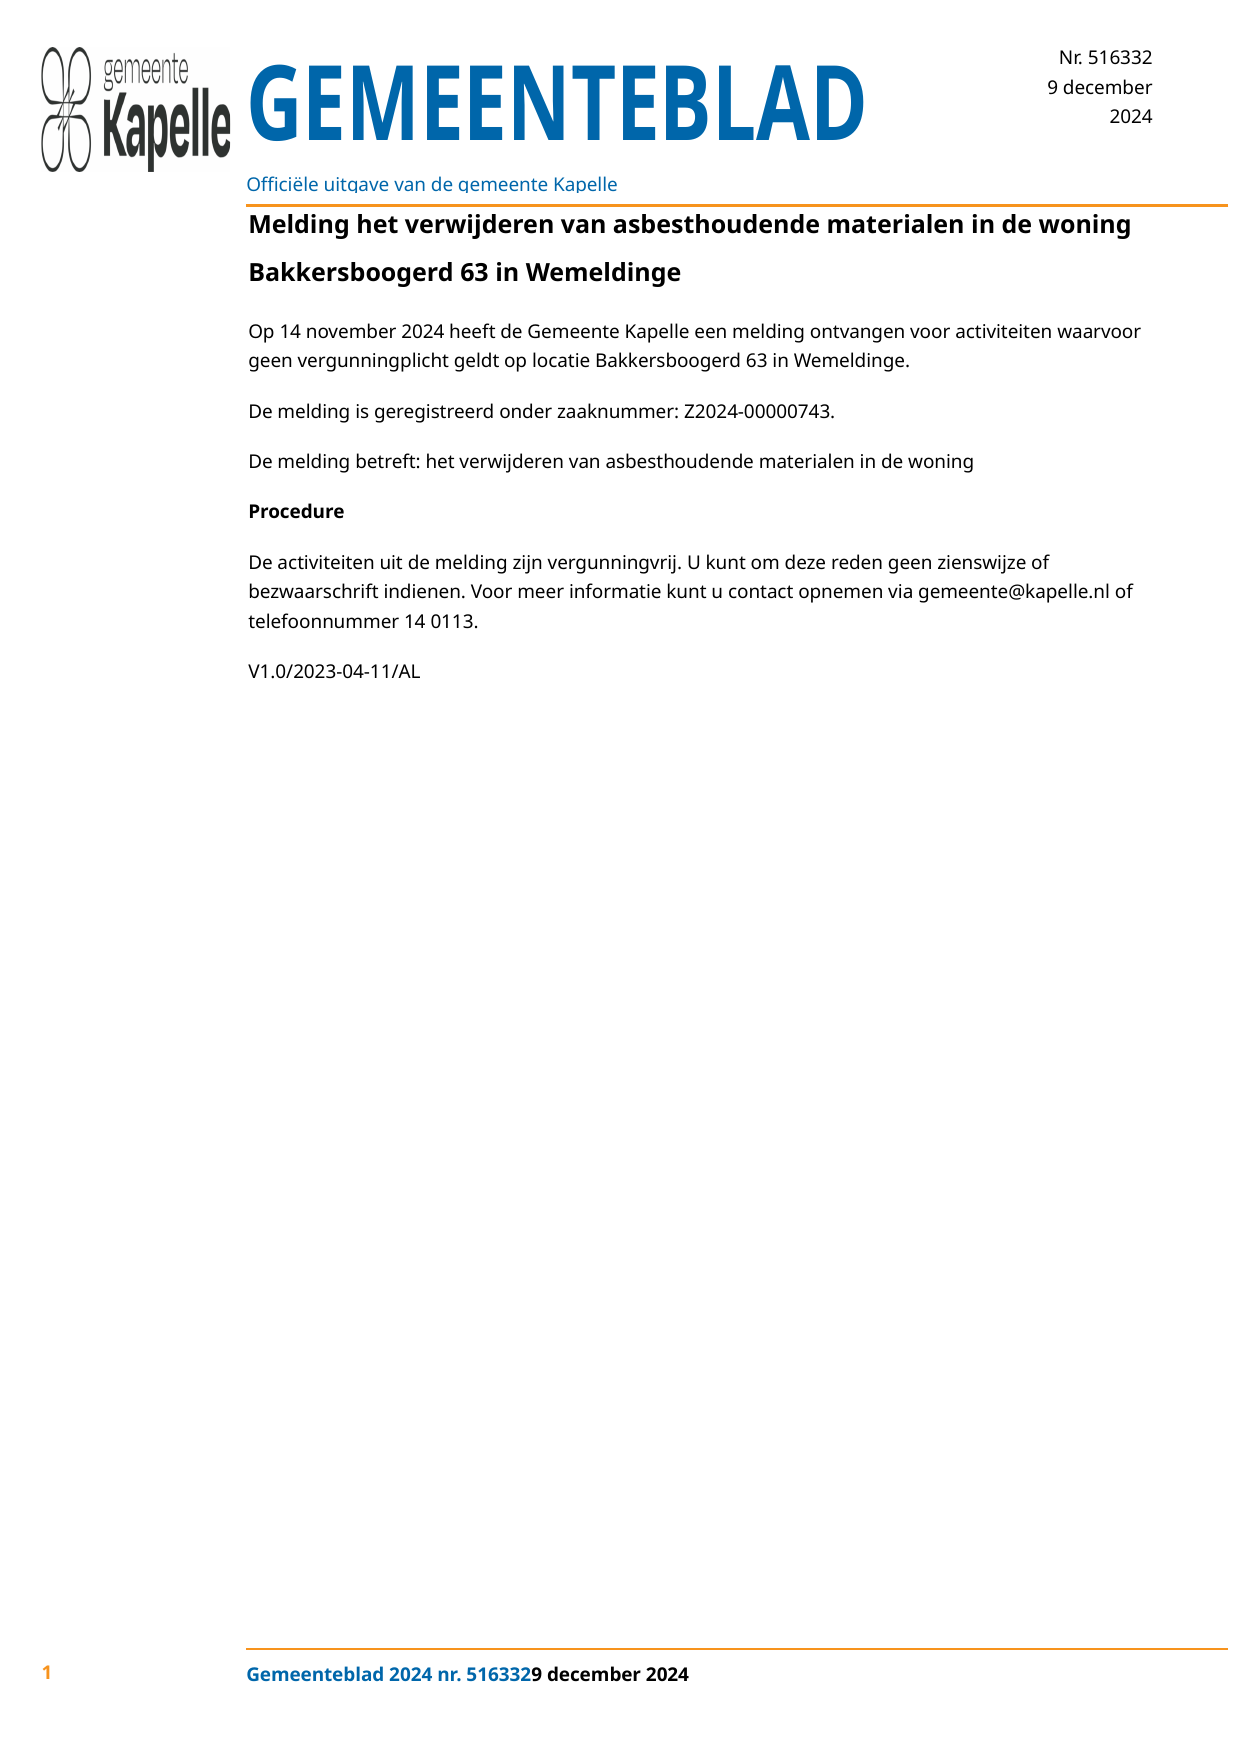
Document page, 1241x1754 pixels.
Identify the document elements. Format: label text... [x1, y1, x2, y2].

text V1.0/2023-04-11/AL [248, 659, 1152, 684]
text De melding is geregistreerd onder zaaknummer: Z2024-00000743. [248, 398, 1152, 424]
text Procedure [248, 499, 1152, 524]
picture [41, 47, 231, 172]
text De activiteiten uit de melding zijn vergunningvrij. U kunt om deze reden geen zienswijze of bezwaarschrift indienen. Voor meer informatie kunt u contact opnemen via gemeente@kapelle.nl of telefoonnummer 14 0113. [248, 549, 1152, 634]
text Op 14 november 2024 heeft de Gemeente Kapelle een melding ontvangen voor activiteiten waarvoor geen vergunningplicht geldt op locatie Bakkersboogerd 63 in Wemeldinge. [248, 318, 1152, 373]
text De melding betreft: het verwijderen van asbesthoudende materialen in de woning [248, 448, 1152, 474]
text Melding het verwijderen van asbesthoudende materialen in de woning Bakkersboogerd 63 in Wemeldinge [248, 207, 1152, 288]
